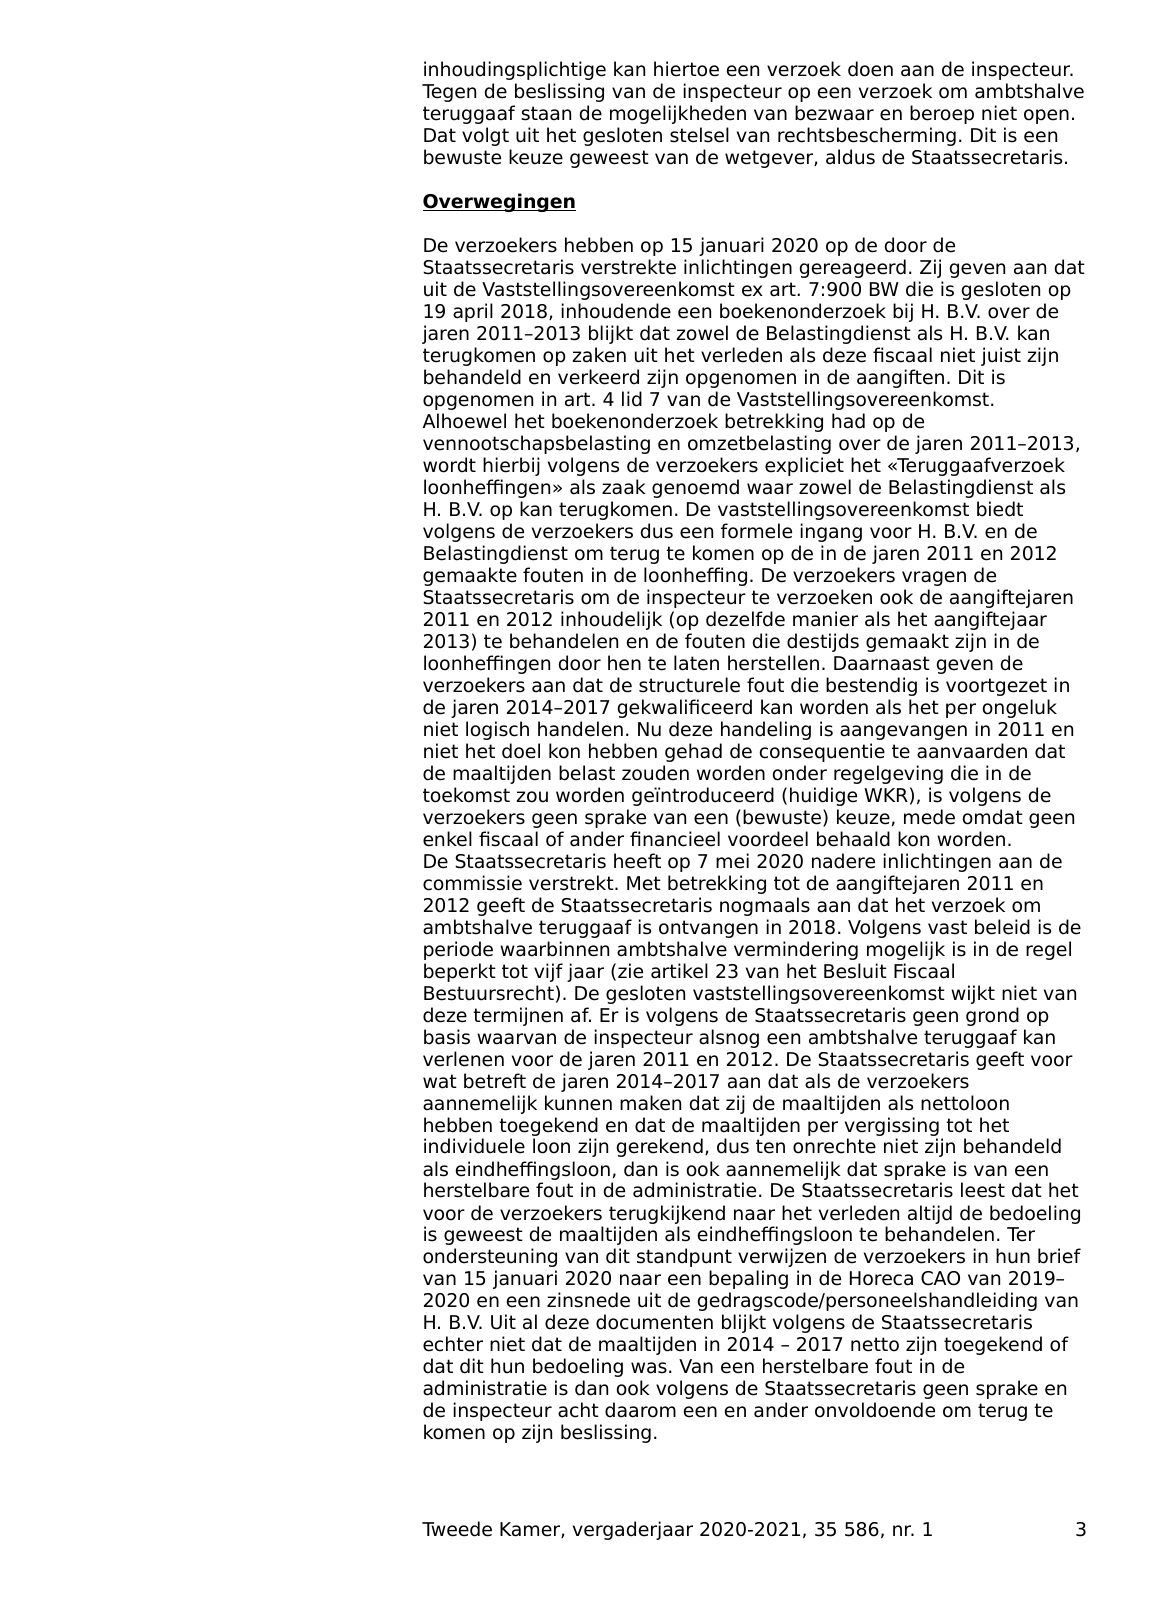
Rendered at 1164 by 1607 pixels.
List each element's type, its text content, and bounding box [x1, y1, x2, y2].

text De verzoekers hebben op 15 januari 2020 op de door de Staatssecretaris verstrekte inlichtingen gereageerd. Zij geven aan dat uit de Vaststellingsovereenkomst ex art. 7:900 BW die is gesloten op 19 april 2018, inhoudende een boekenonderzoek bij H. B.V. over de jaren 2011–2013 blijkt dat zowel de Belastingdienst als H. B.V. kan terugkomen op zaken uit het verleden als deze fiscaal niet juist zijn behandeld en verkeerd zijn opgenomen in de aangiften. Dit is opgenomen in art. 4 lid 7 van de Vaststellingsovereenkomst. Alhoewel het boekenonderzoek betrekking had op de vennootschapsbelasting en omzetbelasting over de jaren 2011–2013, wordt hierbij volgens de verzoekers expliciet het «Teruggaafverzoek loonheffingen» als zaak genoemd waar zowel de Belastingdienst als H. B.V. op kan terugkomen. De vaststellingsovereenkomst biedt volgens de verzoekers dus een formele ingang voor H. B.V. en de Belastingdienst om terug te komen op de in de jaren 2011 en 2012 gemaakte fouten in de loonheffing. De verzoekers vragen de Staatssecretaris om de inspecteur te verzoeken ook de aangiftejaren 2011 en 2012 inhoudelijk (op dezelfde manier als het aangiftejaar 2013) te behandelen en de fouten die destijds gemaakt zijn in de loonheffingen door hen te laten herstellen. Daarnaast geven de verzoekers aan dat de structurele fout die bestendig is voortgezet in de jaren 2014–2017 gekwalificeerd kan worden als het per ongeluk niet logisch handelen. Nu deze handeling is aangevangen in 2011 en niet het doel kon hebben gehad de consequentie te aanvaarden dat de maaltijden belast zouden worden onder regelgeving die in de toekomst zou worden geïntroduceerd (huidige WKR), is volgens de verzoekers geen sprake van een (bewuste) keuze, mede omdat geen enkel fiscaal of ander financieel voordeel behaald kon worden. [422, 235, 1087, 851]
subtitle Overwegingen [422, 191, 1087, 213]
text inhoudingsplichtige kan hiertoe een verzoek doen aan de inspecteur. Tegen de beslissing van de inspecteur op een verzoek om ambtshalve teruggaaf staan de mogelijkheden van bezwaar en beroep niet open. Dat volgt uit het gesloten stelsel van rechtsbescherming. Dit is een bewuste keuze geweest van de wetgever, aldus de Staatssecretaris. [422, 59, 1087, 169]
text De Staatssecretaris heeft op 7 mei 2020 nadere inlichtingen aan de commissie verstrekt. Met betrekking tot de aangiftejaren 2011 en 2012 geeft de Staatssecretaris nogmaals aan dat het verzoek om ambtshalve teruggaaf is ontvangen in 2018. Volgens vast beleid is de periode waarbinnen ambtshalve vermindering mogelijk is in de regel beperkt tot vijf jaar (zie artikel 23 van het Besluit Fiscaal Bestuursrecht). De gesloten vaststellingsovereenkomst wijkt niet van deze termijnen af. Er is volgens de Staatssecretaris geen grond op basis waarvan de inspecteur alsnog een ambtshalve teruggaaf kan verlenen voor de jaren 2011 en 2012. De Staatssecretaris geeft voor wat betreft de jaren 2014–2017 aan dat als de verzoekers aannemelijk kunnen maken dat zij de maaltijden als nettoloon hebben toegekend en dat de maaltijden per vergissing tot het individuele loon zijn gerekend, dus ten onrechte niet zijn behandeld als eindheffingsloon, dan is ook aannemelijk dat sprake is van een herstelbare fout in de administratie. De Staatssecretaris leest dat het voor de verzoekers terugkijkend naar het verleden altijd de bedoeling is geweest de maaltijden als eindheffingsloon te behandelen. Ter ondersteuning van dit standpunt verwijzen de verzoekers in hun brief van 15 januari 2020 naar een bepaling in de Horeca CAO van 2019–2020 en een zinsnede uit de gedragscode/personeelshandleiding van H. B.V. Uit al deze documenten blijkt volgens de Staatssecretaris echter niet dat de maaltijden in 2014 – 2017 netto zijn toegekend of dat dit hun bedoeling was. Van een herstelbare fout in de administratie is dan ook volgens de Staatssecretaris geen sprake en de inspecteur acht daarom een en ander onvoldoende om terug te komen op zijn beslissing. [422, 851, 1087, 1444]
